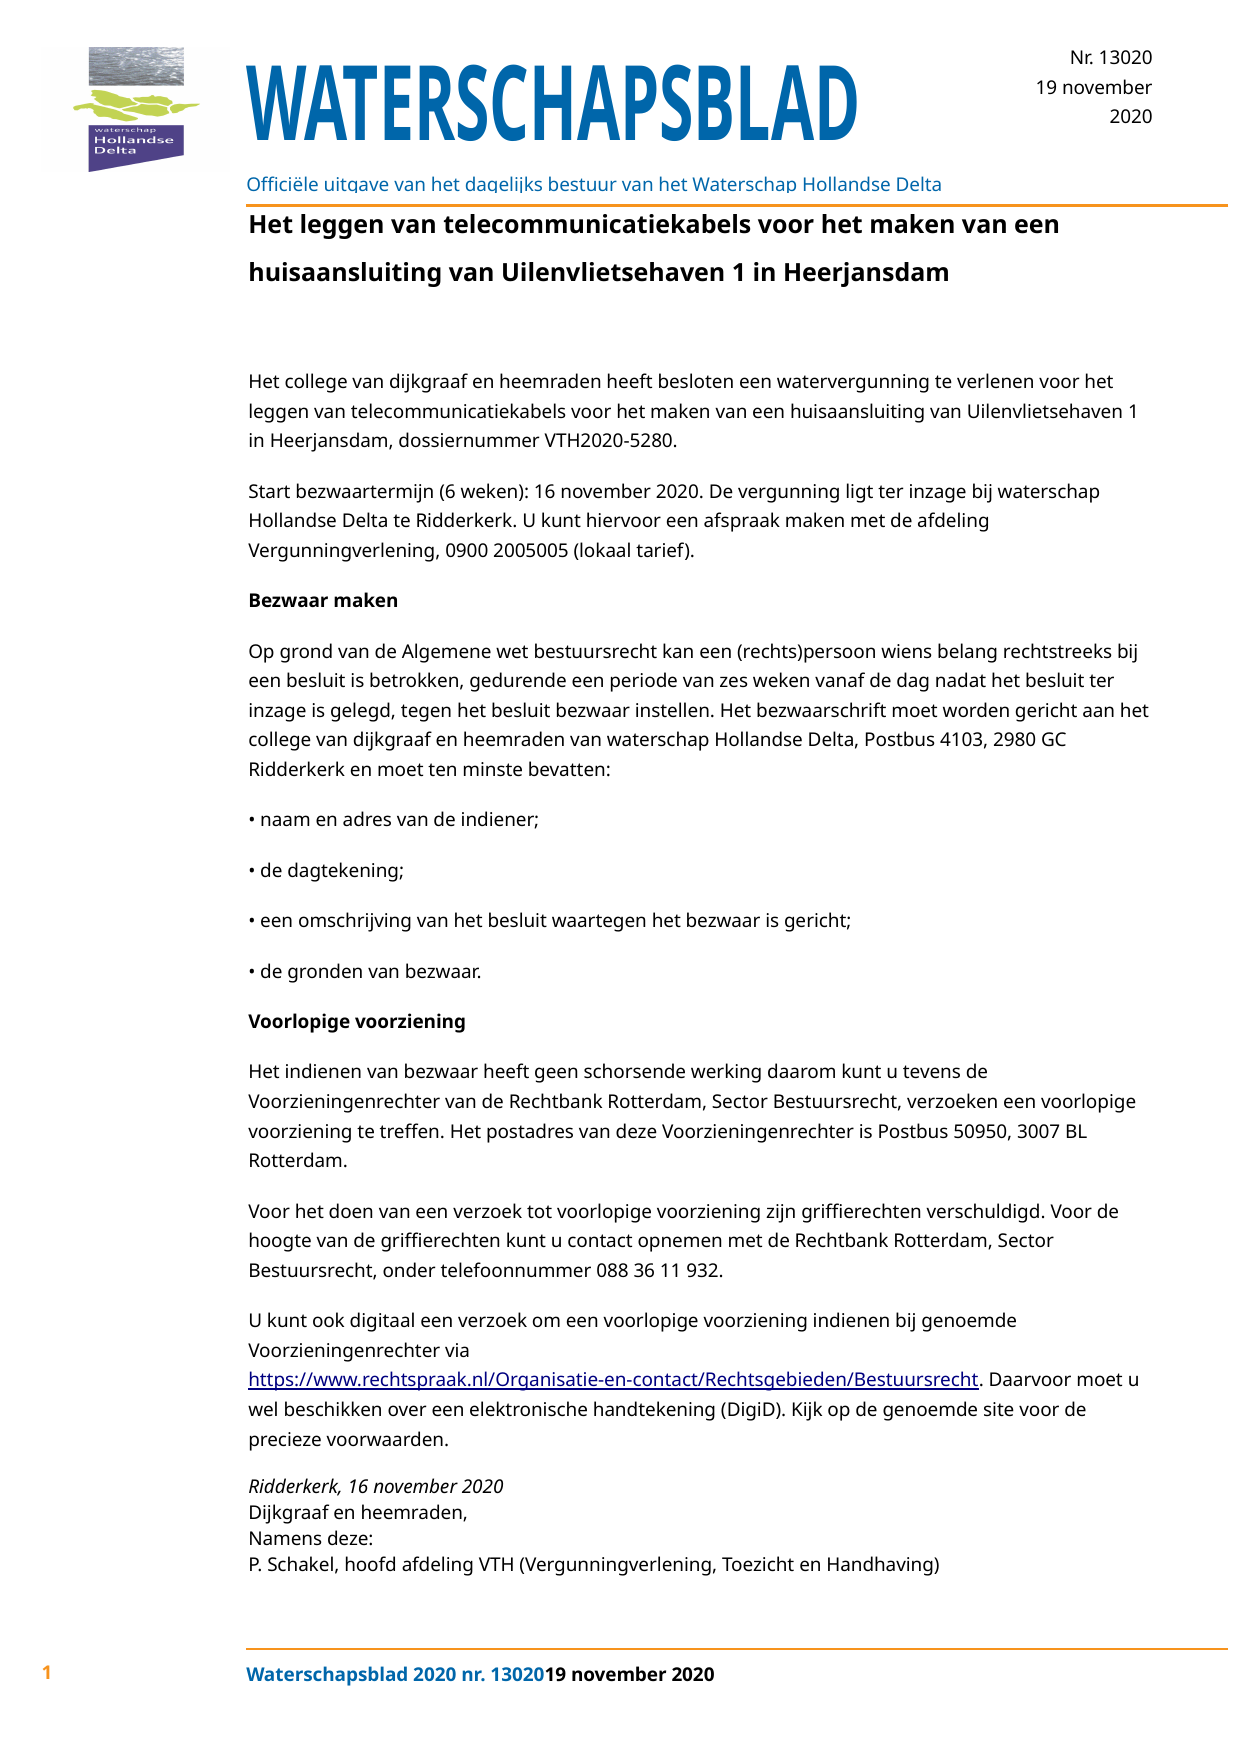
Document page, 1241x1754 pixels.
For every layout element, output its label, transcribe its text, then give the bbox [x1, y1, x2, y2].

text • de dagtekening; [248, 857, 1152, 883]
text Namens deze: [248, 1525, 1152, 1551]
text Het college van dijkgraaf en heemraden heeft besloten een watervergunning te verlenen voor het leggen van telecommunicatiekabels voor het maken van een huisaansluiting van Uilenvlietsehaven 1 in Heerjansdam, dossiernummer VTH2020-5280. [248, 368, 1152, 453]
text Op grond van de Algemene wet bestuursrecht kan een (rechts)persoon wiens belang rechtstreeks bij een besluit is betrokken, gedurende een periode van zes weken vanaf de dag nadat het besluit ter inzage is gelegd, tegen het besluit bezwaar instellen. Het bezwaarschrift moet worden gericht aan het college van dijkgraaf en heemraden van waterschap Hollandse Delta, Postbus 4103, 2980 GC Ridderkerk en moet ten minste bevatten: [248, 638, 1152, 782]
text Voor het doen van een verzoek tot voorlopige voorziening zijn griffierechten verschuldigd. Voor de hoogte van de griffierechten kunt u contact opnemen met de Rechtbank Rotterdam, Sector Bestuursrecht, onder telefoonnummer 088 36 11 932. [248, 1198, 1152, 1283]
text U kunt ook digitaal een verzoek om een voorlopige voorziening indienen bij genoemde Voorzieningenrechter via https://www.rechtspraak.nl/Organisatie-en-contact/Rechtsgebieden/Bestuursrecht. Daarvoor moet u wel beschikken over een elektronische handtekening (DigiD). Kijk op de genoemde site voor de precieze voorwaarden. [248, 1307, 1152, 1452]
text Het indienen van bezwaar heeft geen schorsende werking daarom kunt u tevens de Voorzieningenrechter van de Rechtbank Rotterdam, Sector Bestuursrecht, verzoeken een voorlopige voorziening te treffen. Het postadres van deze Voorzieningenrechter is Postbus 50950, 3007 BL Rotterdam. [248, 1059, 1152, 1173]
text Dijkgraaf en heemraden, [248, 1499, 1152, 1525]
text • de gronden van bezwaar. [248, 958, 1152, 984]
text P. Schakel, hoofd afdeling VTH (Vergunningverlening, Toezicht en Handhaving) [248, 1551, 1152, 1577]
picture [41, 47, 231, 172]
text Bezwaar maken [248, 587, 1152, 613]
text Start bezwaartermijn (6 weken): 16 november 2020. De vergunning ligt ter inzage bij waterschap Hollandse Delta te Ridderkerk. U kunt hiervoor een afspraak maken met de afdeling Vergunningverlening, 0900 2005005 (lokaal tarief). [248, 478, 1152, 563]
text • naam en adres van de indiener; [248, 807, 1152, 832]
text • een omschrijving van het besluit waartegen het bezwaar is gericht; [248, 907, 1152, 933]
text Ridderkerk, 16 november 2020 [248, 1474, 1152, 1499]
text Voorlopige voorziening [248, 1008, 1152, 1034]
text Het leggen van telecommunicatiekabels voor het maken van een huisaansluiting van Uilenvlietsehaven 1 in Heerjansdam [248, 207, 1152, 288]
